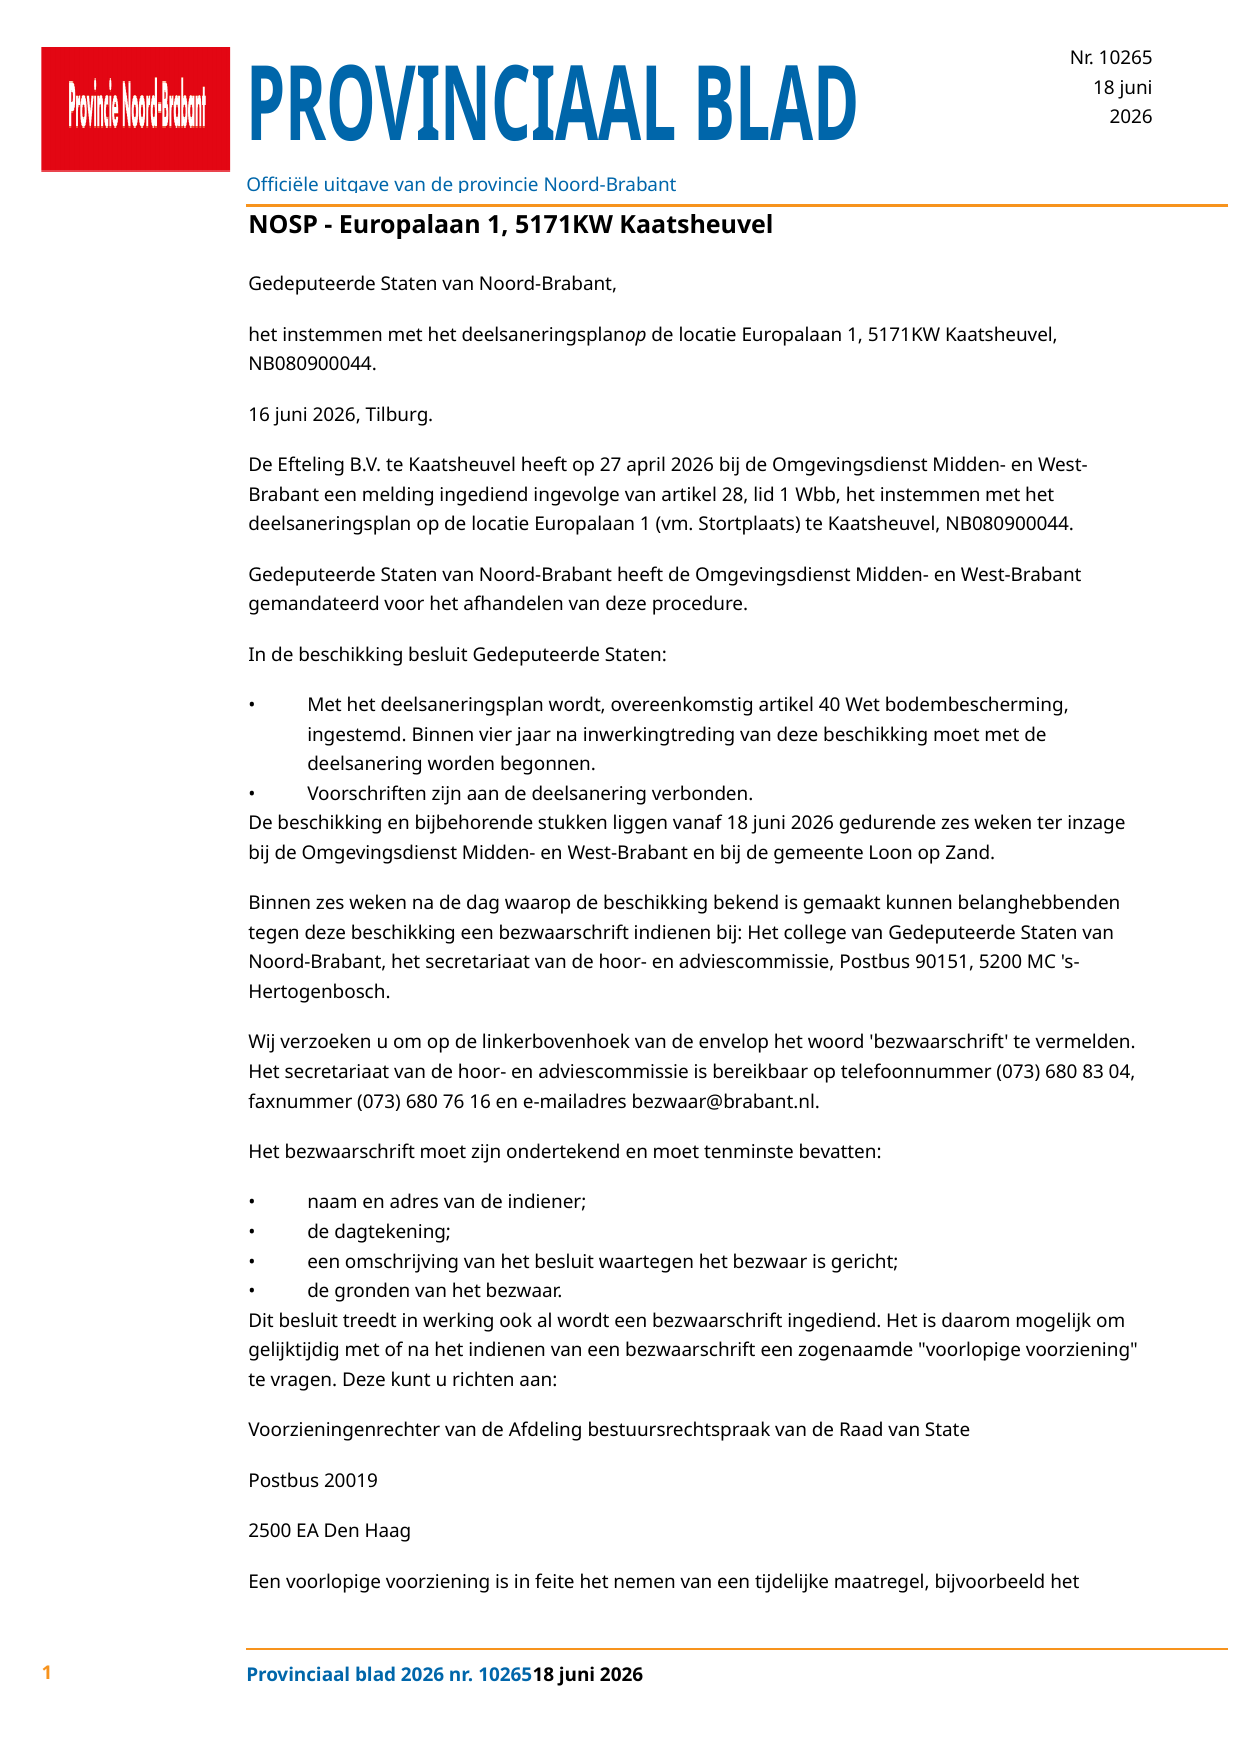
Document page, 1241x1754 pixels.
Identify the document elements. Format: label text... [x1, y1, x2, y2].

list Voorschriften zijn aan de deelsanering verbonden. [248, 780, 1152, 806]
text Een voorlopige voorziening is in feite het nemen van een tijdelijke maatregel, bijvoorbeeld het [248, 1568, 1152, 1593]
list Met het deelsaneringsplan wordt, overeenkomstig artikel 40 Wet bodembescherming, ingestemd. Binnen vier jaar na inwerkingtreding van deze beschikking moet met de deelsanering worden begonnen. [248, 691, 1152, 776]
text 16 juni 2026, Tilburg. [248, 401, 1152, 426]
text De Efteling B.V. te Kaatsheuvel heeft op 27 april 2026 bij de Omgevingsdienst Midden- en West-Brabant een melding ingediend ingevolge van artikel 28, lid 1 Wbb, het instemmen met het deelsaneringsplan op de locatie Europalaan 1 (vm. Stortplaats) te Kaatsheuvel, NB080900044. [248, 451, 1152, 536]
text 2500 EA Den Haag [248, 1517, 1152, 1543]
text NOSP - Europalaan 1, 5171KW Kaatsheuvel [248, 207, 1152, 241]
list de gronden van het bezwaar. [248, 1277, 1152, 1303]
text Voorzieningenrechter van de Afdeling bestuursrechtspraak van de Raad van State [248, 1417, 1152, 1442]
text Gedeputeerde Staten van Noord-Brabant heeft de Omgevingsdienst Midden- en West-Brabant gemandateerd voor het afhandelen van deze procedure. [248, 561, 1152, 616]
text Postbus 20019 [248, 1467, 1152, 1493]
text Het bezwaarschrift moet zijn ondertekend en moet tenminste bevatten: [248, 1138, 1152, 1164]
text Binnen zes weken na de dag waarop de beschikking bekend is gemaakt kunnen belanghebbenden tegen deze beschikking een bezwaarschrift indienen bij: Het college van Gedeputeerde Staten van Noord-Brabant, het secretariaat van de hoor- en adviescommissie, Postbus 90151, 5200 MC 's-Hertogenbosch. [248, 889, 1152, 1004]
text het instemmen met het deelsaneringsplanop de locatie Europalaan 1, 5171KW Kaatsheuvel, NB080900044. [248, 321, 1152, 376]
list naam en adres van de indiener; [248, 1189, 1152, 1214]
text Dit besluit treedt in werking ook al wordt een bezwaarschrift ingediend. Het is daarom mogelijk om gelijktijdig met of na het indienen van een bezwaarschrift een zogenaamde "voorlopige voorziening" te vragen. Deze kunt u richten aan: [248, 1307, 1152, 1392]
text Wij verzoeken u om op de linkerbovenhoek van de envelop het woord 'bezwaarschrift' te vermelden. Het secretariaat van de hoor- en adviescommissie is bereikbaar op telefoonnummer (073) 680 83 04, faxnummer (073) 680 76 16 en e-mailadres bezwaar@brabant.nl. [248, 1029, 1152, 1113]
text In de beschikking besluit Gedeputeerde Staten: [248, 641, 1152, 666]
picture [41, 47, 231, 172]
list een omschrijving van het besluit waartegen het bezwaar is gericht; [248, 1248, 1152, 1273]
text Gedeputeerde Staten van Noord-Brabant, [248, 270, 1152, 296]
text De beschikking en bijbehorende stukken liggen vanaf 18 juni 2026 gedurende zes weken ter inzage bij de Omgevingsdienst Midden- en West-Brabant en bij de gemeente Loon op Zand. [248, 809, 1152, 865]
list de dagtekening; [248, 1218, 1152, 1244]
